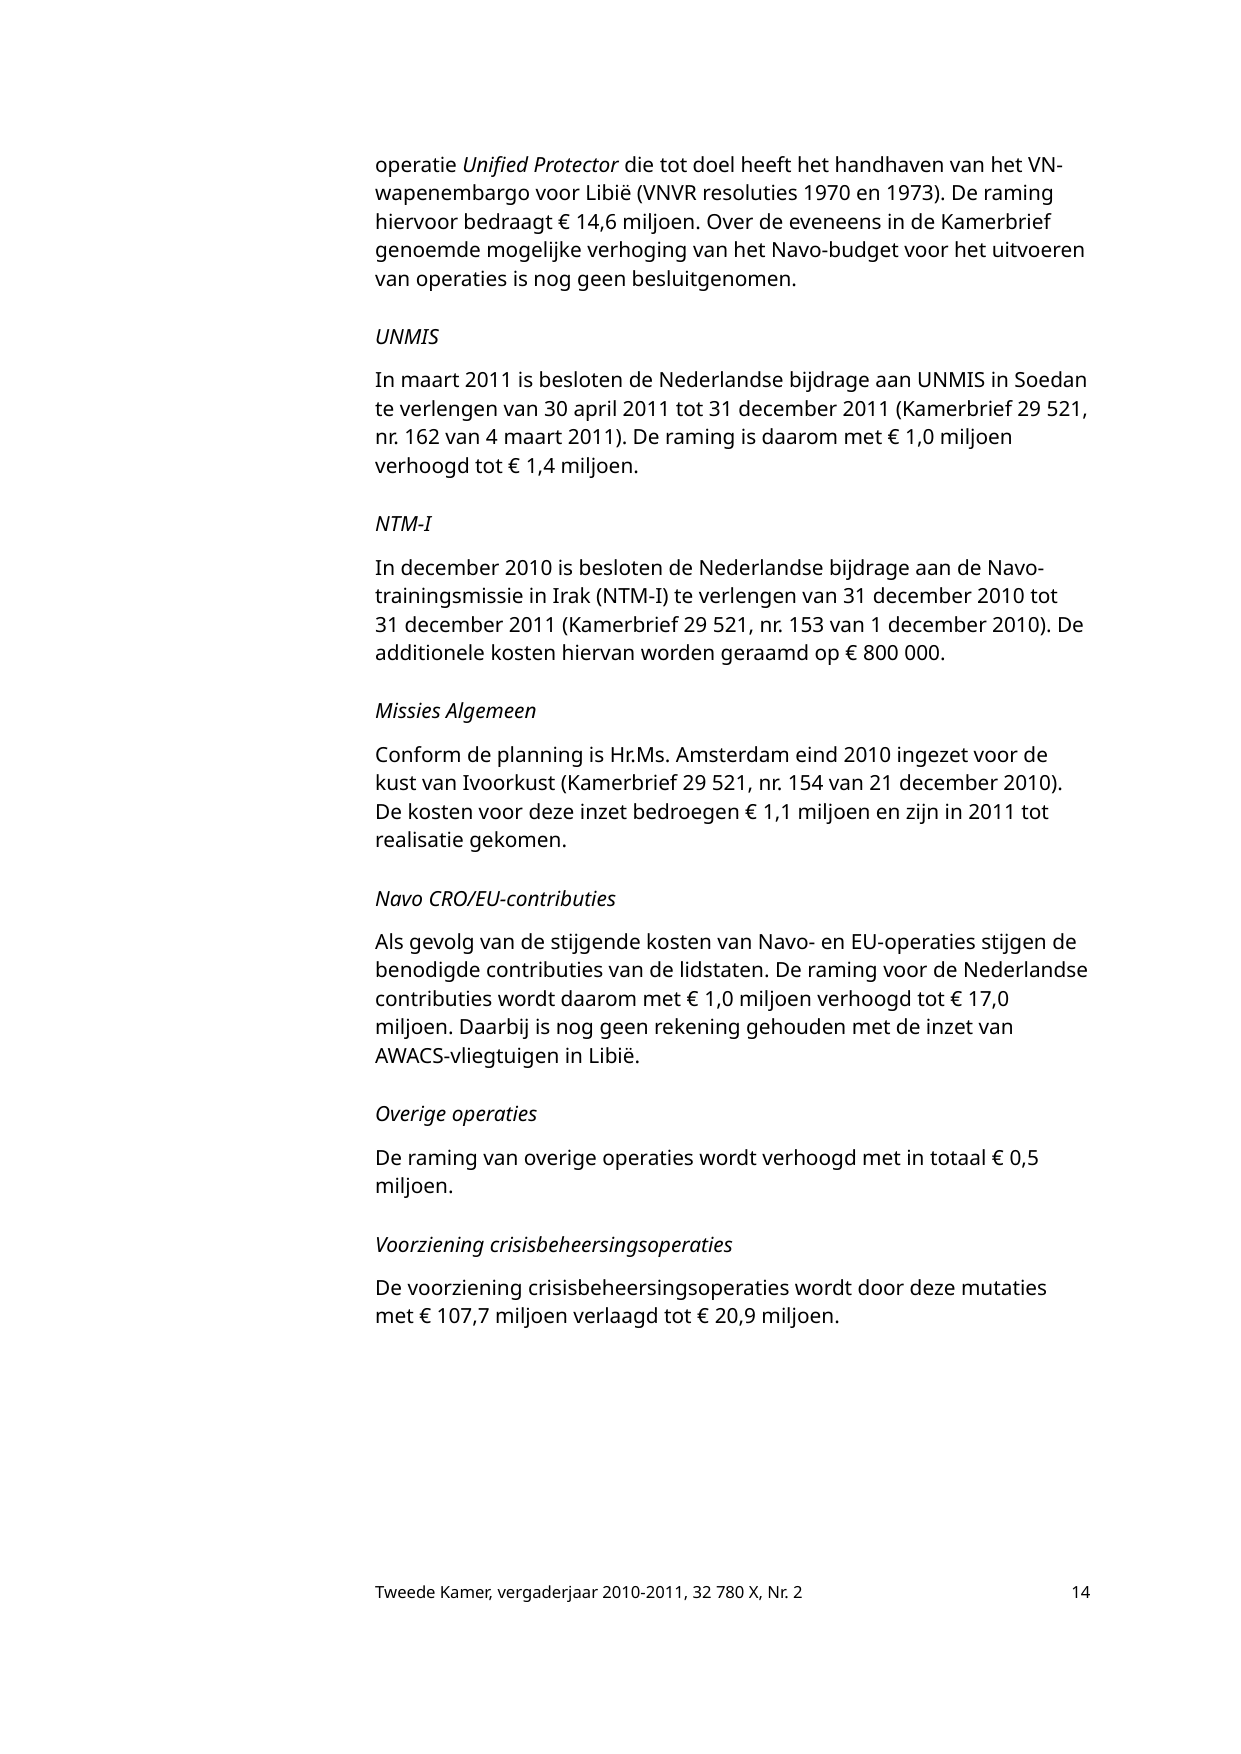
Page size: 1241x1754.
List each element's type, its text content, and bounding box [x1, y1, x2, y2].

text Conform de planning is Hr.Ms. Amsterdam eind 2010 ingezet voor de kust van Ivoorkust (Kamerbrief 29 521, nr. 154 van 21 december 2010). De kosten voor deze inzet bedroegen € 1,1 miljoen en zijn in 2011 tot realisatie gekomen. [375, 740, 1090, 854]
text NTM-I [375, 509, 1090, 538]
text UNMIS [375, 322, 1090, 351]
text De raming van overige operaties wordt verhoogd met in totaal € 0,5 miljoen. [375, 1143, 1090, 1200]
text Navo CRO/EU-contributies [375, 884, 1090, 912]
text Voorziening crisisbeheersingsoperaties [375, 1230, 1090, 1258]
text In december 2010 is besloten de Nederlandse bijdrage aan de Navo-trainingsmissie in Irak (NTM-I) te verlengen van 31 december 2010 tot 31 december 2011 (Kamerbrief 29 521, nr. 153 van 1 december 2010). De additionele kosten hiervan worden geraamd op € 800 000. [375, 553, 1090, 667]
text operatie Unified Protector die tot doel heeft het handhaven van het VN-wapenembargo voor Libië (VNVR resoluties 1970 en 1973). De raming hiervoor bedraagt € 14,6 miljoen. Over de eveneens in de Kamerbrief genoemde mogelijke verhoging van het Navo-budget voor het uitvoeren van operaties is nog geen besluitgenomen. [375, 150, 1090, 292]
text Als gevolg van de stijgende kosten van Navo- en EU-operaties stijgen de benodigde contributies van de lidstaten. De raming voor de Nederlandse contributies wordt daarom met € 1,0 miljoen verhoogd tot € 17,0 miljoen. Daarbij is nog geen rekening gehouden met de inzet van AWACS-vliegtuigen in Libië. [375, 927, 1090, 1069]
text De voorziening crisisbeheersingsoperaties wordt door deze mutaties met € 107,7 miljoen verlaagd tot € 20,9 miljoen. [375, 1273, 1090, 1330]
text Overige operaties [375, 1099, 1090, 1128]
text Missies Algemeen [375, 697, 1090, 725]
text In maart 2011 is besloten de Nederlandse bijdrage aan UNMIS in Soedan te verlengen van 30 april 2011 tot 31 december 2011 (Kamerbrief 29 521, nr. 162 van 4 maart 2011). De raming is daarom met € 1,0 miljoen verhoogd tot € 1,4 miljoen. [375, 366, 1090, 479]
